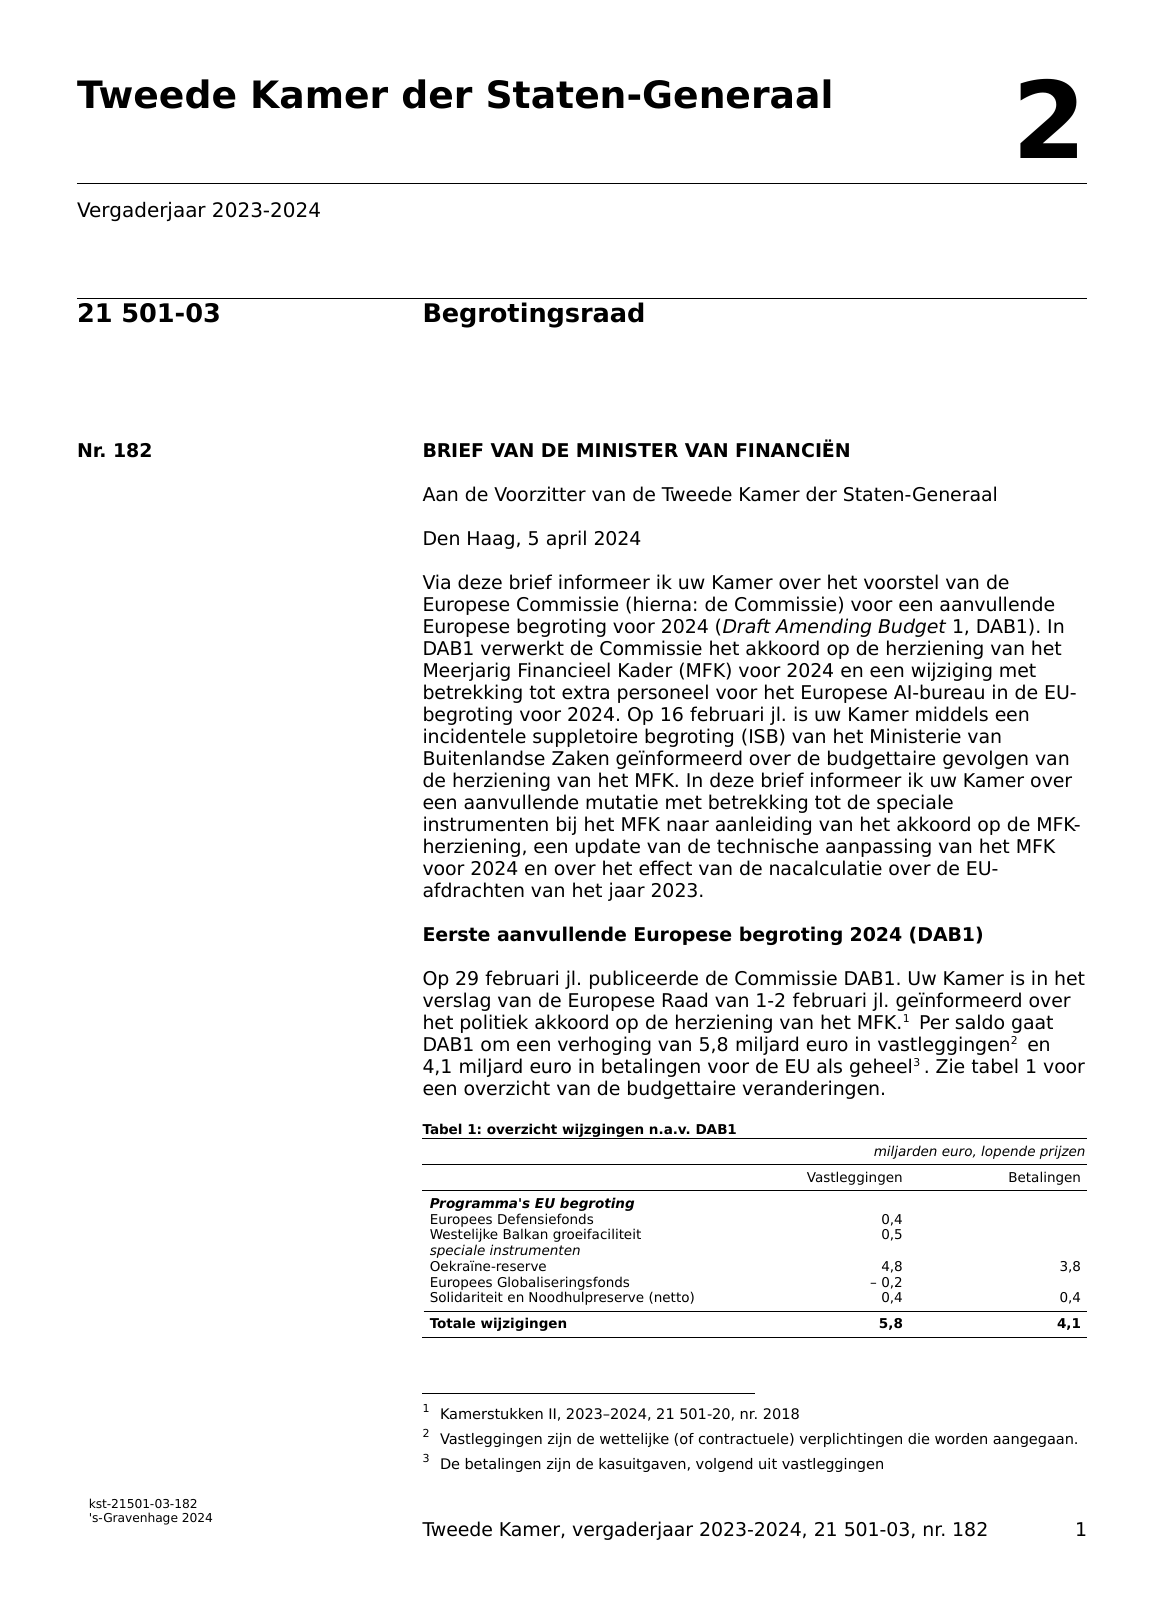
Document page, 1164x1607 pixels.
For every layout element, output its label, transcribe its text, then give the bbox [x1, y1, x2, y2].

subtitle Eerste aanvullende Europese begroting 2024 (DAB1) [422, 924, 1087, 946]
table_cell Europees Globaliseringsfonds [424, 1274, 732, 1290]
text kst-21501-03-182 [88, 1497, 323, 1511]
text Op 29 februari jl. publiceerde de Commissie DAB1. Uw Kamer is in het verslag van de Europese Raad van 1-2 februari jl. geïnformeerd over het politiek akkoord op de herziening van het MFK. Per saldo gaat DAB1 om een verhoging van 5,8 miljard euro in vastleggingen en 4,1 miljard euro in betalingen voor de EU als geheel. Zie tabel 1 voor een overzicht van de budgettaire veranderingen. [422, 968, 1087, 1100]
table_cell 0,4 [732, 1290, 908, 1311]
table_cell – 0,2 [732, 1274, 908, 1290]
table_cell Betalingen [909, 1165, 1087, 1190]
table_cell miljarden euro, lopende prijzen [422, 1139, 1087, 1164]
table_cell Oekraïne-reserve [424, 1259, 732, 1274]
table_header Tabel 1: overzicht wijzgingen n.a.v. DAB1 [422, 1122, 1087, 1138]
table_cell [909, 1227, 1087, 1243]
table_cell speciale instrumenten [424, 1243, 732, 1259]
table_cell [909, 1191, 1087, 1211]
table_cell [424, 1165, 732, 1190]
text Den Haag, 5 april 2024 [422, 528, 1087, 550]
table_cell [909, 1211, 1087, 1227]
table_cell 4,1 [909, 1312, 1087, 1337]
text De betalingen zijn de kasuitgaven, volgend uit vastleggingen [422, 1452, 1087, 1474]
table_cell 0,4 [909, 1290, 1087, 1311]
table_cell [732, 1191, 908, 1211]
text Aan de Voorzitter van de Tweede Kamer der Staten-Generaal [422, 484, 1087, 506]
table_cell 4,8 [732, 1259, 908, 1274]
table_header 2 [886, 59, 1087, 183]
table_cell 5,8 [732, 1312, 908, 1337]
table_cell Vergaderjaar 2023-2024 [77, 184, 1087, 298]
table_cell 0,4 [732, 1211, 908, 1227]
table_cell Programma's EU begroting [424, 1191, 732, 1211]
subtitle 21 501-03 Begrotingsraad [77, 299, 1087, 329]
table_cell Westelijke Balkan groeifaciliteit [424, 1227, 732, 1243]
text 's-Gravenhage 2024 [88, 1511, 323, 1525]
table_cell [909, 1274, 1087, 1290]
text Via deze brief informeer ik uw Kamer over het voorstel van de Europese Commissie (hierna: de Commissie) voor een aanvullende Europese begroting voor 2024 (Draft Amending Budget 1, DAB1). In DAB1 verwerkt de Commissie het akkoord op de herziening van het Meerjarig Financieel Kader (MFK) voor 2024 en een wijziging met betrekking tot extra personeel voor het Europese AI-bureau in de EU-begroting voor 2024. Op 16 februari jl. is uw Kamer middels een incidentele suppletoire begroting (ISB) van het Ministerie van Buitenlandse Zaken geïnformeerd over de budgettaire gevolgen van de herziening van het MFK. In deze brief informeer ik uw Kamer over een aanvullende mutatie met betrekking tot de speciale instrumenten bij het MFK naar aanleiding van het akkoord op de MFK-herziening, een update van de technische aanpassing van het MFK voor 2024 en over het effect van de nacalculatie over de EU-afdrachten van het jaar 2023. [422, 572, 1087, 902]
text Kamerstukken II, 2023–2024, 21 501-20, nr. 2018 [422, 1402, 1087, 1424]
table_cell Totale wijzigingen [424, 1312, 732, 1337]
table_cell Europees Defensiefonds [424, 1211, 732, 1227]
table_cell [732, 1243, 908, 1259]
table_cell 3,8 [909, 1259, 1087, 1274]
subtitle Nr. 182 BRIEF VAN DE MINISTER VAN FINANCIËN [77, 440, 1087, 462]
table_header Tweede Kamer der Staten-Generaal [77, 59, 886, 183]
table_cell Solidariteit en Noodhulpreserve (netto) [424, 1290, 732, 1311]
table_cell 0,5 [732, 1227, 908, 1243]
table_cell Vastleggingen [732, 1165, 908, 1190]
table_cell [909, 1243, 1087, 1259]
text Vastleggingen zijn de wettelijke (of contractuele) verplichtingen die worden aangegaan. [422, 1427, 1087, 1449]
